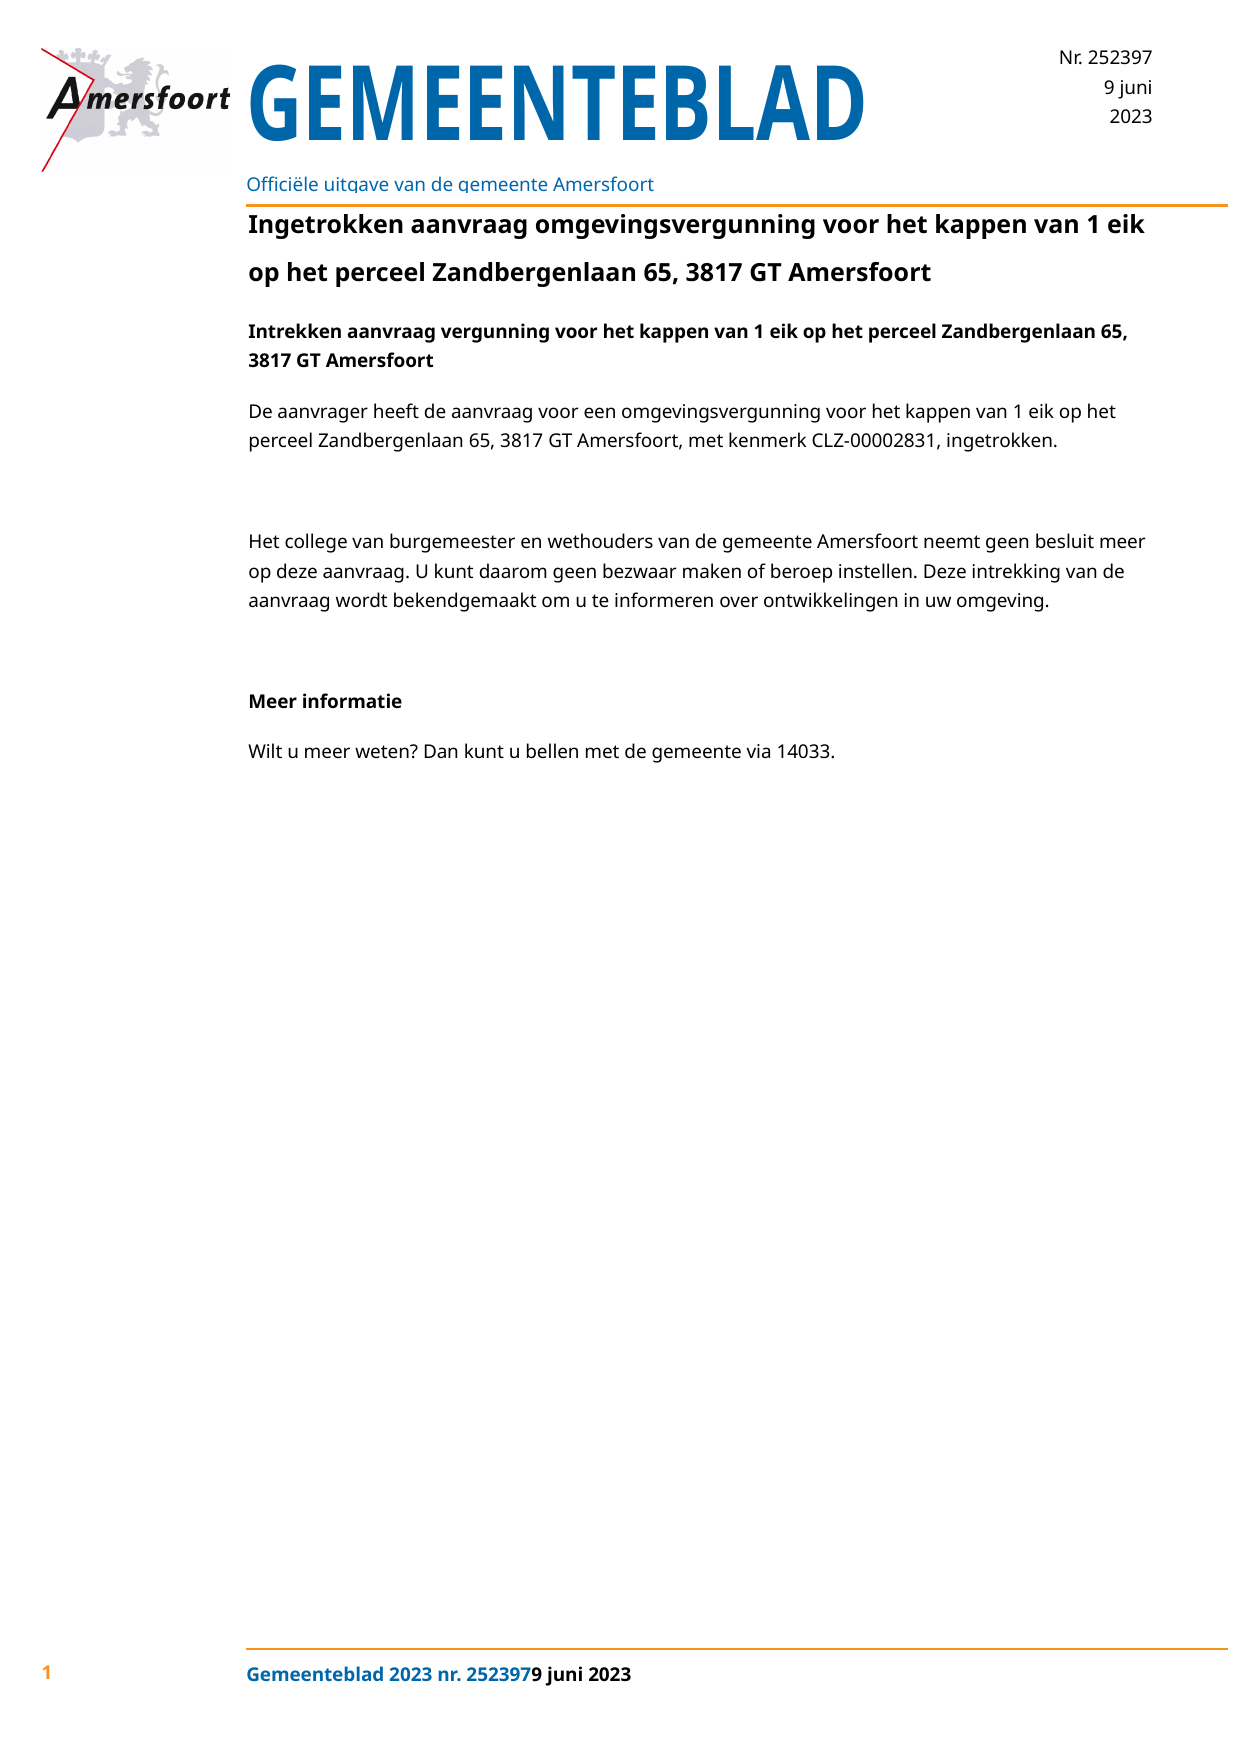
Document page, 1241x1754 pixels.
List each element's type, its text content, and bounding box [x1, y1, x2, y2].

text Meer informatie [248, 688, 1152, 714]
text Ingetrokken aanvraag omgevingsvergunning voor het kappen van 1 eik op het perceel Zandbergenlaan 65, 3817 GT Amersfoort [248, 207, 1152, 288]
text Intrekken aanvraag vergunning voor het kappen van 1 eik op het perceel Zandbergenlaan 65, 3817 GT Amersfoort [248, 318, 1152, 373]
picture [41, 47, 231, 172]
text De aanvrager heeft de aanvraag voor een omgevingsvergunning voor het kappen van 1 eik op het perceel Zandbergenlaan 65, 3817 GT Amersfoort, met kenmerk CLZ-00002831, ingetrokken. [248, 398, 1152, 453]
text Het college van burgemeester en wethouders van de gemeente Amersfoort neemt geen besluit meer op deze aanvraag. U kunt daarom geen bezwaar maken of beroep instellen. Deze intrekking van de aanvraag wordt bekendgemaakt om u te informeren over ontwikkelingen in uw omgeving. [248, 528, 1152, 613]
text Wilt u meer weten? Dan kunt u bellen met de gemeente via 14033. [248, 739, 1152, 764]
